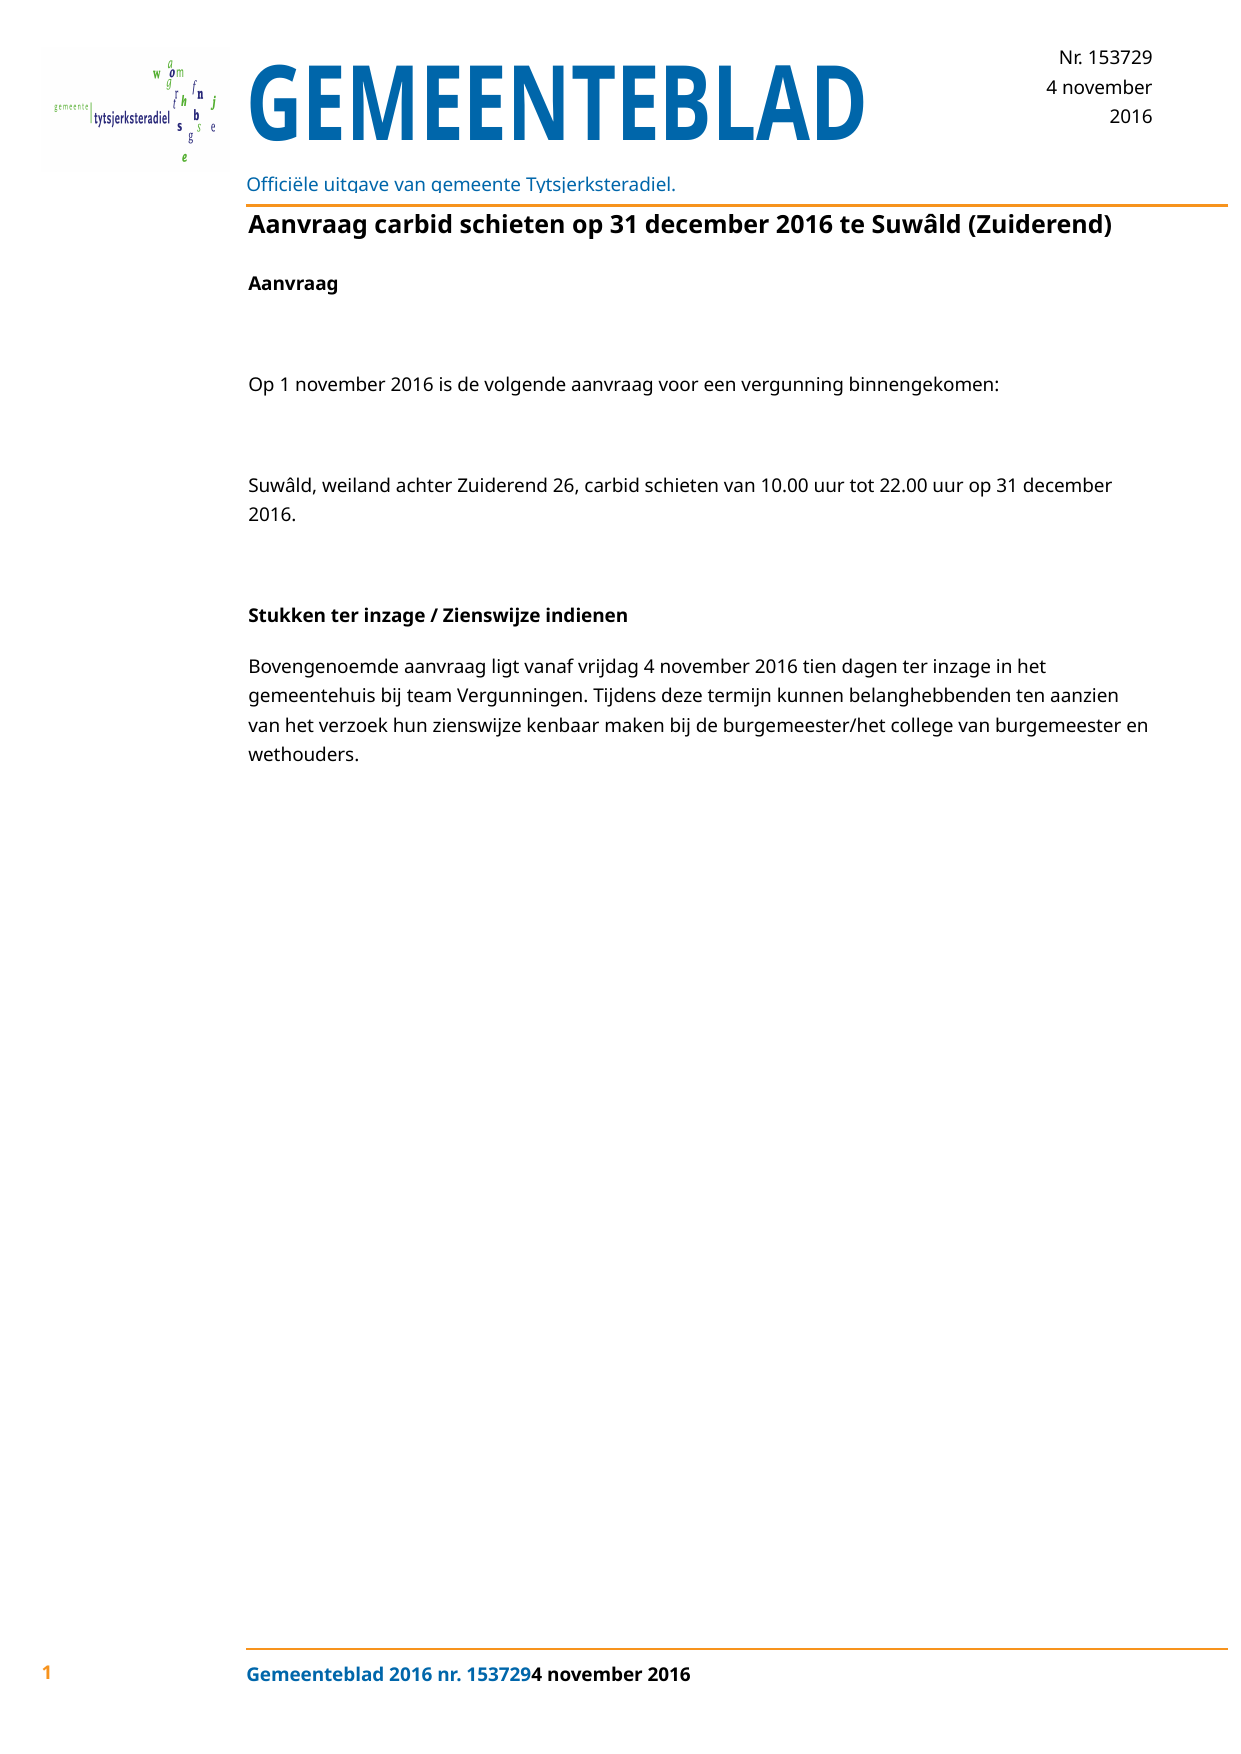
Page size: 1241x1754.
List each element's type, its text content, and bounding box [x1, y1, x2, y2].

text Stukken ter inzage / Zienswijze indienen [248, 602, 1152, 628]
text Op 1 november 2016 is de volgende aanvraag voor een vergunning binnengekomen: [248, 371, 1152, 397]
picture [41, 47, 231, 172]
text Suwâld, weiland achter Zuiderend 26, carbid schieten van 10.00 uur tot 22.00 uur op 31 december 2016. [248, 472, 1152, 527]
text Aanvraag [248, 270, 1152, 296]
text Bovengenoemde aanvraag ligt vanaf vrijdag 4 november 2016 tien dagen ter inzage in het gemeentehuis bij team Vergunningen. Tijdens deze termijn kunnen belanghebbenden ten aanzien van het verzoek hun zienswijze kenbaar maken bij de burge­meester/het college van burgemeester en wethouders. [248, 653, 1152, 767]
text Aanvraag carbid schieten op 31 december 2016 te Suwâld (Zuiderend) [248, 207, 1152, 241]
